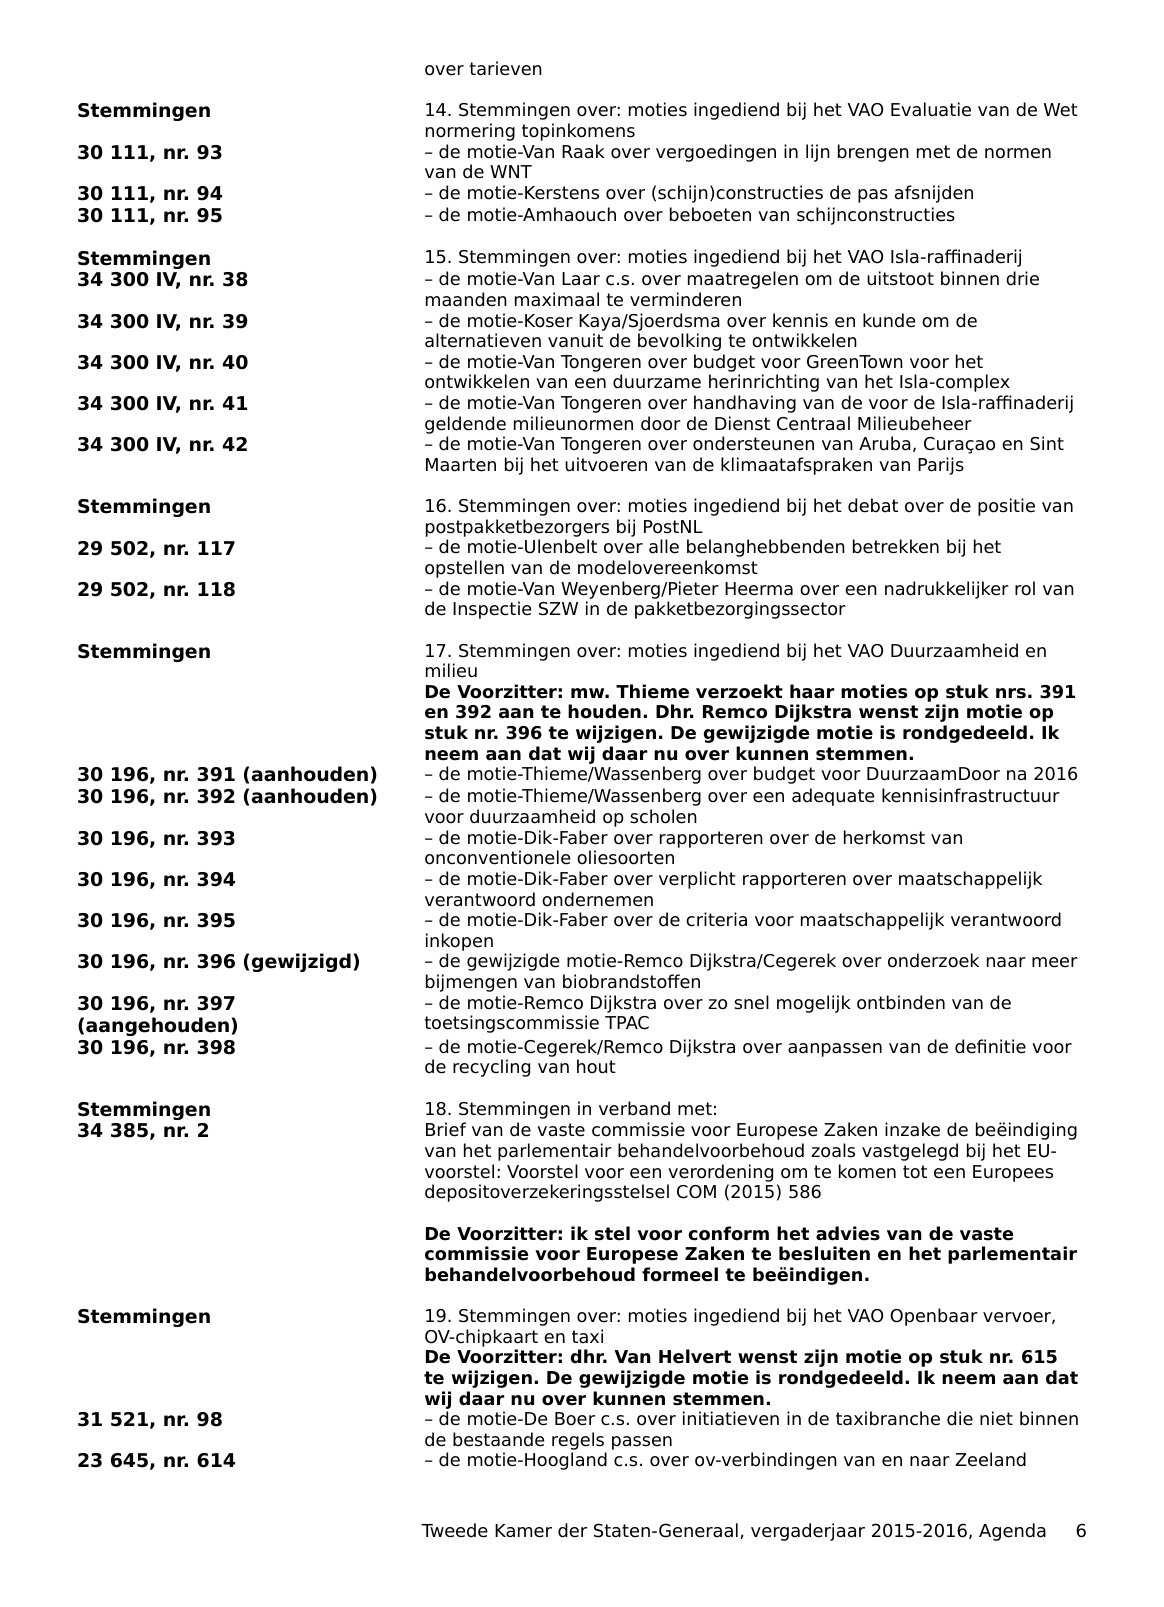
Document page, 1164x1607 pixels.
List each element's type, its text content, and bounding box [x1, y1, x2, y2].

table_cell [401, 1450, 418, 1472]
table_cell – de motie-Koser Kaya/Sjoerdsma over kennis en kunde om de alternatieven vanuit de bevolking te ontwikkelen [418, 311, 1087, 352]
table_cell [401, 1306, 418, 1347]
table_cell – de motie-Van Tongeren over budget voor GreenTown voor het ontwikkelen van een duurzame herinrichting van het Isla-complex [418, 352, 1087, 393]
table_cell [418, 227, 1087, 247]
table_cell [401, 538, 418, 579]
table_cell 34 385, nr. 2 [77, 1120, 401, 1203]
table_cell 30 196, nr. 393 [77, 828, 401, 869]
table_cell – de gewijzigde motie-Remco Dijkstra/Cegerek over onderzoek naar meer bijmengen van biobrandstoffen [418, 951, 1087, 993]
table_cell 30 196, nr. 395 [77, 910, 401, 951]
table_cell Brief van de vaste commissie voor Europese Zaken inzake de beëindiging van het parlementair behandelvoorbehoud zoals vastgelegd bij het EU-voorstel: Voorstel voor een verordening om te komen tot een Europees depositoverzekeringsstelsel COM (2015) 586 [418, 1120, 1087, 1203]
table_cell De Voorzitter: ik stel voor conform het advies van de vaste commissie voor Europese Zaken te besluiten en het parlementair behandelvoorbehoud formeel te beëindigen. [418, 1224, 1087, 1285]
table_cell [77, 227, 401, 247]
table_cell [77, 1285, 401, 1306]
table_cell – de motie-Kerstens over (schijn)constructies de pas afsnijden [418, 183, 1087, 205]
table_cell [418, 1078, 1087, 1098]
table_cell [401, 476, 418, 496]
table_cell [401, 434, 418, 476]
table_cell – de motie-De Boer c.s. over initiatieven in de taxibranche die niet binnen de bestaande regels passen [418, 1409, 1087, 1450]
table_cell Stemmingen [77, 100, 401, 142]
table_cell [401, 1078, 418, 1098]
table_cell 34 300 IV, nr. 39 [77, 311, 401, 352]
table_cell 17. Stemmingen over: moties ingediend bij het VAO Duurzaamheid en milieu [418, 641, 1087, 682]
table_cell [401, 1203, 418, 1223]
table_cell [401, 641, 418, 682]
table_cell 30 196, nr. 391 (aanhouden) [77, 764, 401, 786]
table_cell 23 645, nr. 614 [77, 1450, 401, 1472]
table_cell [418, 1285, 1087, 1306]
table_cell – de motie-Van Tongeren over handhaving van de voor de Isla-raffinaderij geldende milieunormen door de Dienst Centraal Milieubeheer [418, 393, 1087, 434]
table_cell [401, 248, 418, 269]
table_cell [418, 1203, 1087, 1223]
table_cell 31 521, nr. 98 [77, 1409, 401, 1450]
table_cell [401, 1224, 418, 1285]
table_cell [401, 620, 418, 641]
table_cell – de motie-Van Laar c.s. over maatregelen om de uitstoot binnen drie maanden maximaal te verminderen [418, 269, 1087, 311]
table_cell – de motie-Amhaouch over beboeten van schijnconstructies [418, 205, 1087, 227]
table_cell over tarieven [418, 59, 1087, 80]
table_cell [77, 1224, 401, 1285]
table_cell [401, 59, 418, 80]
table_cell [401, 1120, 418, 1203]
table_cell – de motie-Van Tongeren over ondersteunen van Aruba, Curaçao en Sint Maarten bij het uitvoeren van de klimaatafspraken van Parijs [418, 434, 1087, 476]
table_cell [401, 227, 418, 247]
table_cell [77, 620, 401, 641]
table_cell [401, 100, 418, 142]
table_cell [418, 620, 1087, 641]
table_cell – de motie-Cegerek/Remco Dijkstra over aanpassen van de definitie voor de recycling van hout [418, 1037, 1087, 1078]
table_cell 34 300 IV, nr. 40 [77, 352, 401, 393]
table_cell [401, 1099, 418, 1120]
table_cell [418, 80, 1087, 100]
table_cell [401, 352, 418, 393]
table_cell 30 111, nr. 94 [77, 183, 401, 205]
table_cell – de motie-Hoogland c.s. over ov-verbindingen van en naar Zeeland [418, 1450, 1087, 1472]
table_cell [401, 205, 418, 227]
table_cell 30 196, nr. 392 (aanhouden) [77, 786, 401, 828]
table_cell 30 111, nr. 93 [77, 142, 401, 183]
table_cell [401, 869, 418, 910]
table_cell [401, 1409, 418, 1450]
table_cell De Voorzitter: dhr. Van Helvert wenst zijn motie op stuk nr. 615 te wijzigen. De gewijzigde motie is rondgedeeld. Ik neem aan dat wij daar nu over kunnen stemmen. [418, 1347, 1087, 1409]
table_cell [401, 828, 418, 869]
table_cell – de motie-Dik-Faber over rapporteren over de herkomst van onconventionele oliesoorten [418, 828, 1087, 869]
table_cell [401, 910, 418, 951]
table_cell [77, 59, 401, 80]
table_cell 14. Stemmingen over: moties ingediend bij het VAO Evaluatie van de Wet normering topinkomens [418, 100, 1087, 142]
table_cell 16. Stemmingen over: moties ingediend bij het debat over de positie van postpakketbezorgers bij PostNL [418, 496, 1087, 537]
table_cell 30 196, nr. 398 [77, 1037, 401, 1078]
table_cell 29 502, nr. 118 [77, 579, 401, 620]
table_cell [77, 1347, 401, 1409]
table_cell 34 300 IV, nr. 38 [77, 269, 401, 311]
table_cell [401, 393, 418, 434]
table_cell De Voorzitter: mw. Thieme verzoekt haar moties op stuk nrs. 391 en 392 aan te houden. Dhr. Remco Dijkstra wenst zijn motie op stuk nr. 396 te wijzigen. De gewijzigde motie is rondgedeeld. Ik neem aan dat wij daar nu over kunnen stemmen. [418, 682, 1087, 764]
table_cell – de motie-Van Raak over vergoedingen in lijn brengen met de normen van de WNT [418, 142, 1087, 183]
table_cell 34 300 IV, nr. 42 [77, 434, 401, 476]
table_cell 19. Stemmingen over: moties ingediend bij het VAO Openbaar vervoer, OV-chipkaart en taxi [418, 1306, 1087, 1347]
table_cell [401, 142, 418, 183]
table_cell [77, 1078, 401, 1098]
table_cell [401, 786, 418, 828]
table_cell 30 196, nr. 397 (aangehouden) [77, 993, 401, 1037]
table_cell [418, 476, 1087, 496]
table_cell [401, 496, 418, 537]
table_cell [401, 993, 418, 1037]
table_cell [401, 1347, 418, 1409]
table_cell [77, 682, 401, 764]
table_cell [77, 80, 401, 100]
table_cell Stemmingen [77, 641, 401, 682]
table_cell [401, 183, 418, 205]
table_cell – de motie-Thieme/Wassenberg over budget voor DuurzaamDoor na 2016 [418, 764, 1087, 786]
table_cell [401, 951, 418, 993]
table_cell Stemmingen [77, 248, 401, 269]
table_cell [401, 1285, 418, 1306]
table_cell 30 111, nr. 95 [77, 205, 401, 227]
table_cell [401, 1037, 418, 1078]
table_cell – de motie-Remco Dijkstra over zo snel mogelijk ontbinden van de toetsingscommissie TPAC [418, 993, 1087, 1037]
table_cell – de motie-Ulenbelt over alle belanghebbenden betrekken bij het opstellen van de modelovereenkomst [418, 538, 1087, 579]
table_cell – de motie-Dik-Faber over de criteria voor maatschappelijk verantwoord inkopen [418, 910, 1087, 951]
table_cell – de motie-Dik-Faber over verplicht rapporteren over maatschappelijk verantwoord ondernemen [418, 869, 1087, 910]
table_cell [401, 579, 418, 620]
table_cell 15. Stemmingen over: moties ingediend bij het VAO Isla-raffinaderij [418, 248, 1087, 269]
table_cell [401, 269, 418, 311]
table_cell Stemmingen [77, 1306, 401, 1347]
table_cell 30 196, nr. 396 (gewijzigd) [77, 951, 401, 993]
table_cell [77, 1203, 401, 1223]
table_cell 29 502, nr. 117 [77, 538, 401, 579]
table_cell Stemmingen [77, 1099, 401, 1120]
table_cell [401, 80, 418, 100]
table_cell 18. Stemmingen in verband met: [418, 1099, 1087, 1120]
table_cell 30 196, nr. 394 [77, 869, 401, 910]
table_cell [401, 311, 418, 352]
table_cell [401, 764, 418, 786]
table_cell – de motie-Van Weyenberg/Pieter Heerma over een nadrukkelijker rol van de Inspectie SZW in de pakketbezorgingssector [418, 579, 1087, 620]
table_cell 34 300 IV, nr. 41 [77, 393, 401, 434]
table_cell [401, 682, 418, 764]
table_cell – de motie-Thieme/Wassenberg over een adequate kennisinfrastructuur voor duurzaamheid op scholen [418, 786, 1087, 828]
table_cell [77, 476, 401, 496]
table_cell Stemmingen [77, 496, 401, 537]
